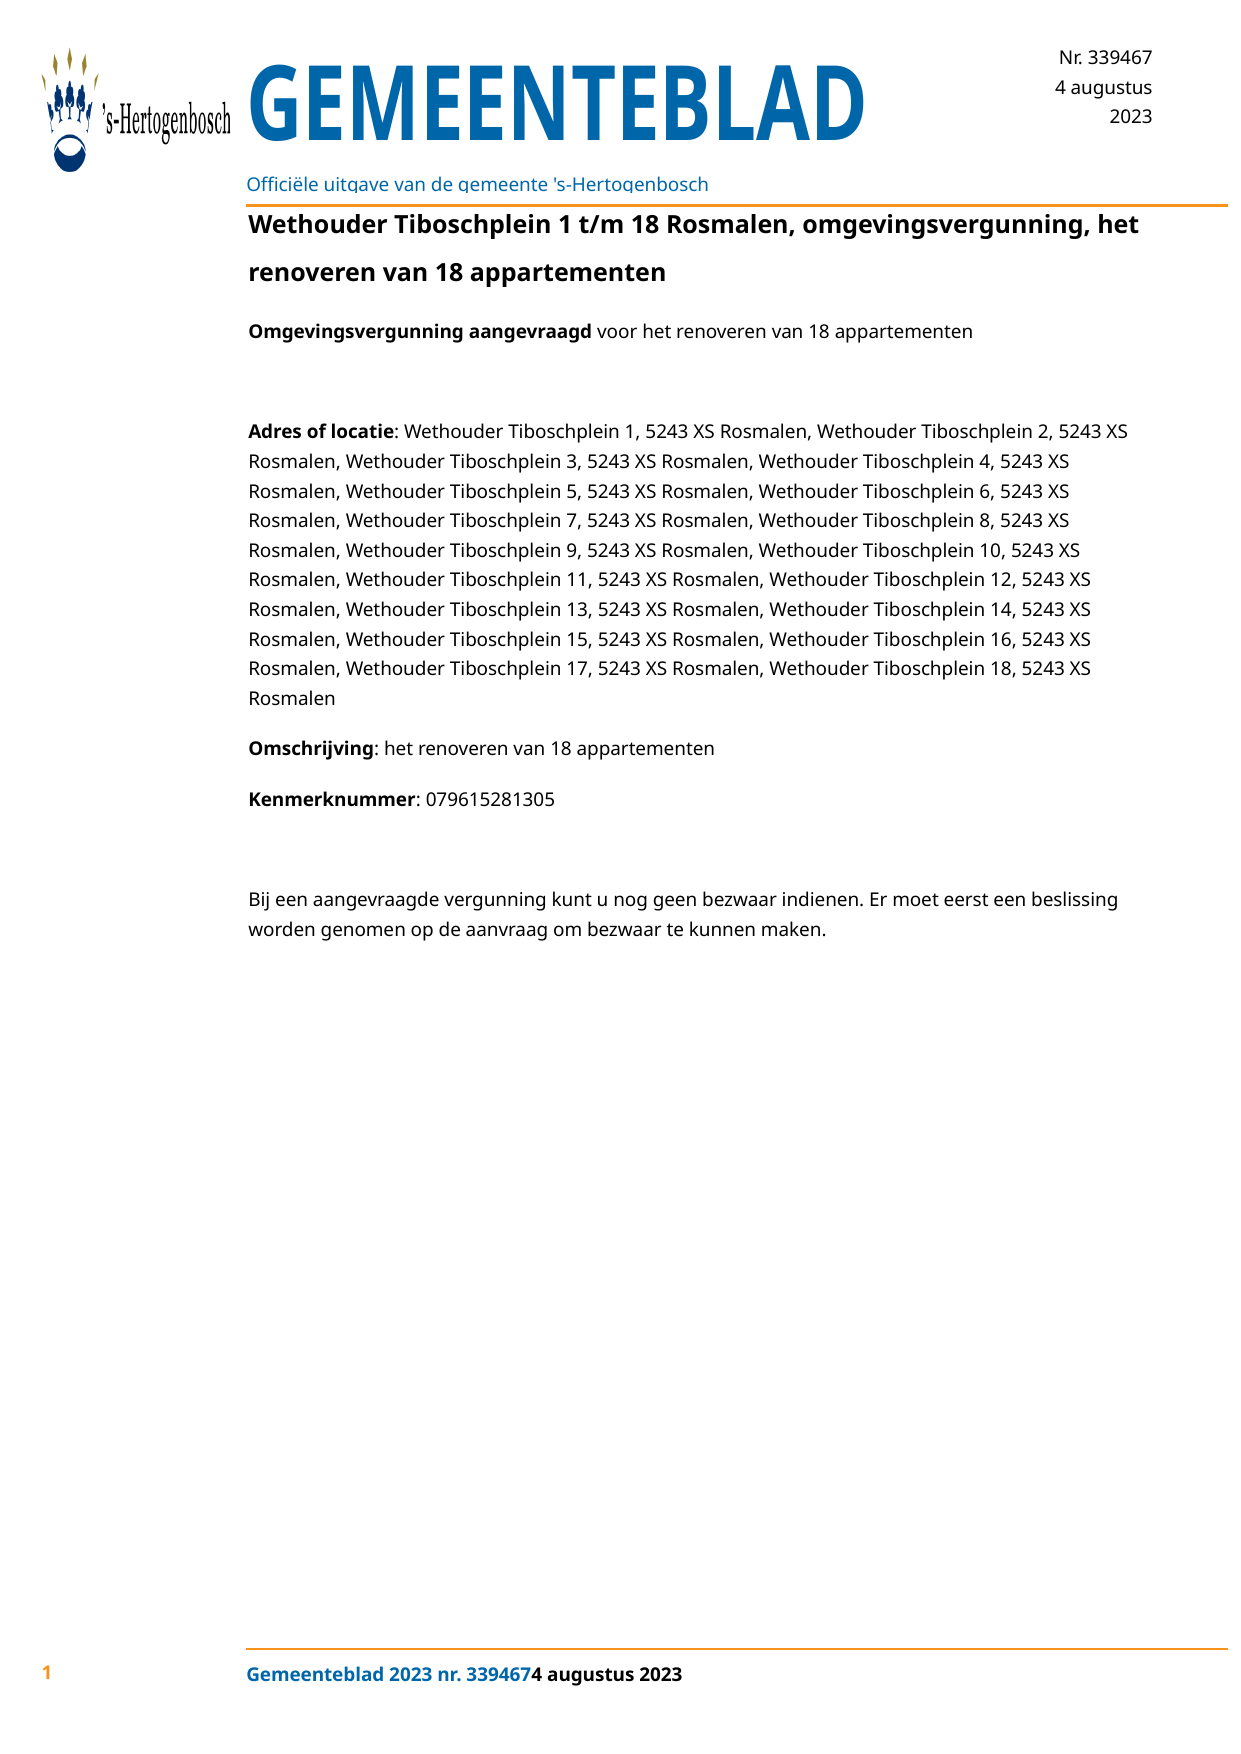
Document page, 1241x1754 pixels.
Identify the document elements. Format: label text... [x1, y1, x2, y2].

text Kenmerknummer: 079615281305 [248, 786, 1152, 812]
text Omgevingsvergunning aangevraagd voor het renoveren van 18 appartementen [248, 318, 1152, 344]
text Wethouder Tiboschplein 1 t/m 18 Rosmalen, omgevingsvergunning, het renoveren van 18 appartementen [248, 207, 1152, 288]
text Omschrijving: het renoveren van 18 appartementen [248, 735, 1152, 761]
text Bij een aangevraagde vergunning kunt u nog geen bezwaar indienen. Er moet eerst een beslissing worden genomen op de aanvraag om bezwaar te kunnen maken. [248, 887, 1152, 942]
text Adres of locatie: Wethouder Tiboschplein 1, 5243 XS Rosmalen, Wethouder Tiboschplein 2, 5243 XS Rosmalen, Wethouder Tiboschplein 3, 5243 XS Rosmalen, Wethouder Tiboschplein 4, 5243 XS Rosmalen, Wethouder Tiboschplein 5, 5243 XS Rosmalen, Wethouder Tiboschplein 6, 5243 XS Rosmalen, Wethouder Tiboschplein 7, 5243 XS Rosmalen, Wethouder Tiboschplein 8, 5243 XS Rosmalen, Wethouder Tiboschplein 9, 5243 XS Rosmalen, Wethouder Tiboschplein 10, 5243 XS Rosmalen, Wethouder Tiboschplein 11, 5243 XS Rosmalen, Wethouder Tiboschplein 12, 5243 XS Rosmalen, Wethouder Tiboschplein 13, 5243 XS Rosmalen, Wethouder Tiboschplein 14, 5243 XS Rosmalen, Wethouder Tiboschplein 15, 5243 XS Rosmalen, Wethouder Tiboschplein 16, 5243 XS Rosmalen, Wethouder Tiboschplein 17, 5243 XS Rosmalen, Wethouder Tiboschplein 18, 5243 XS Rosmalen [248, 419, 1152, 711]
picture [41, 47, 231, 172]
